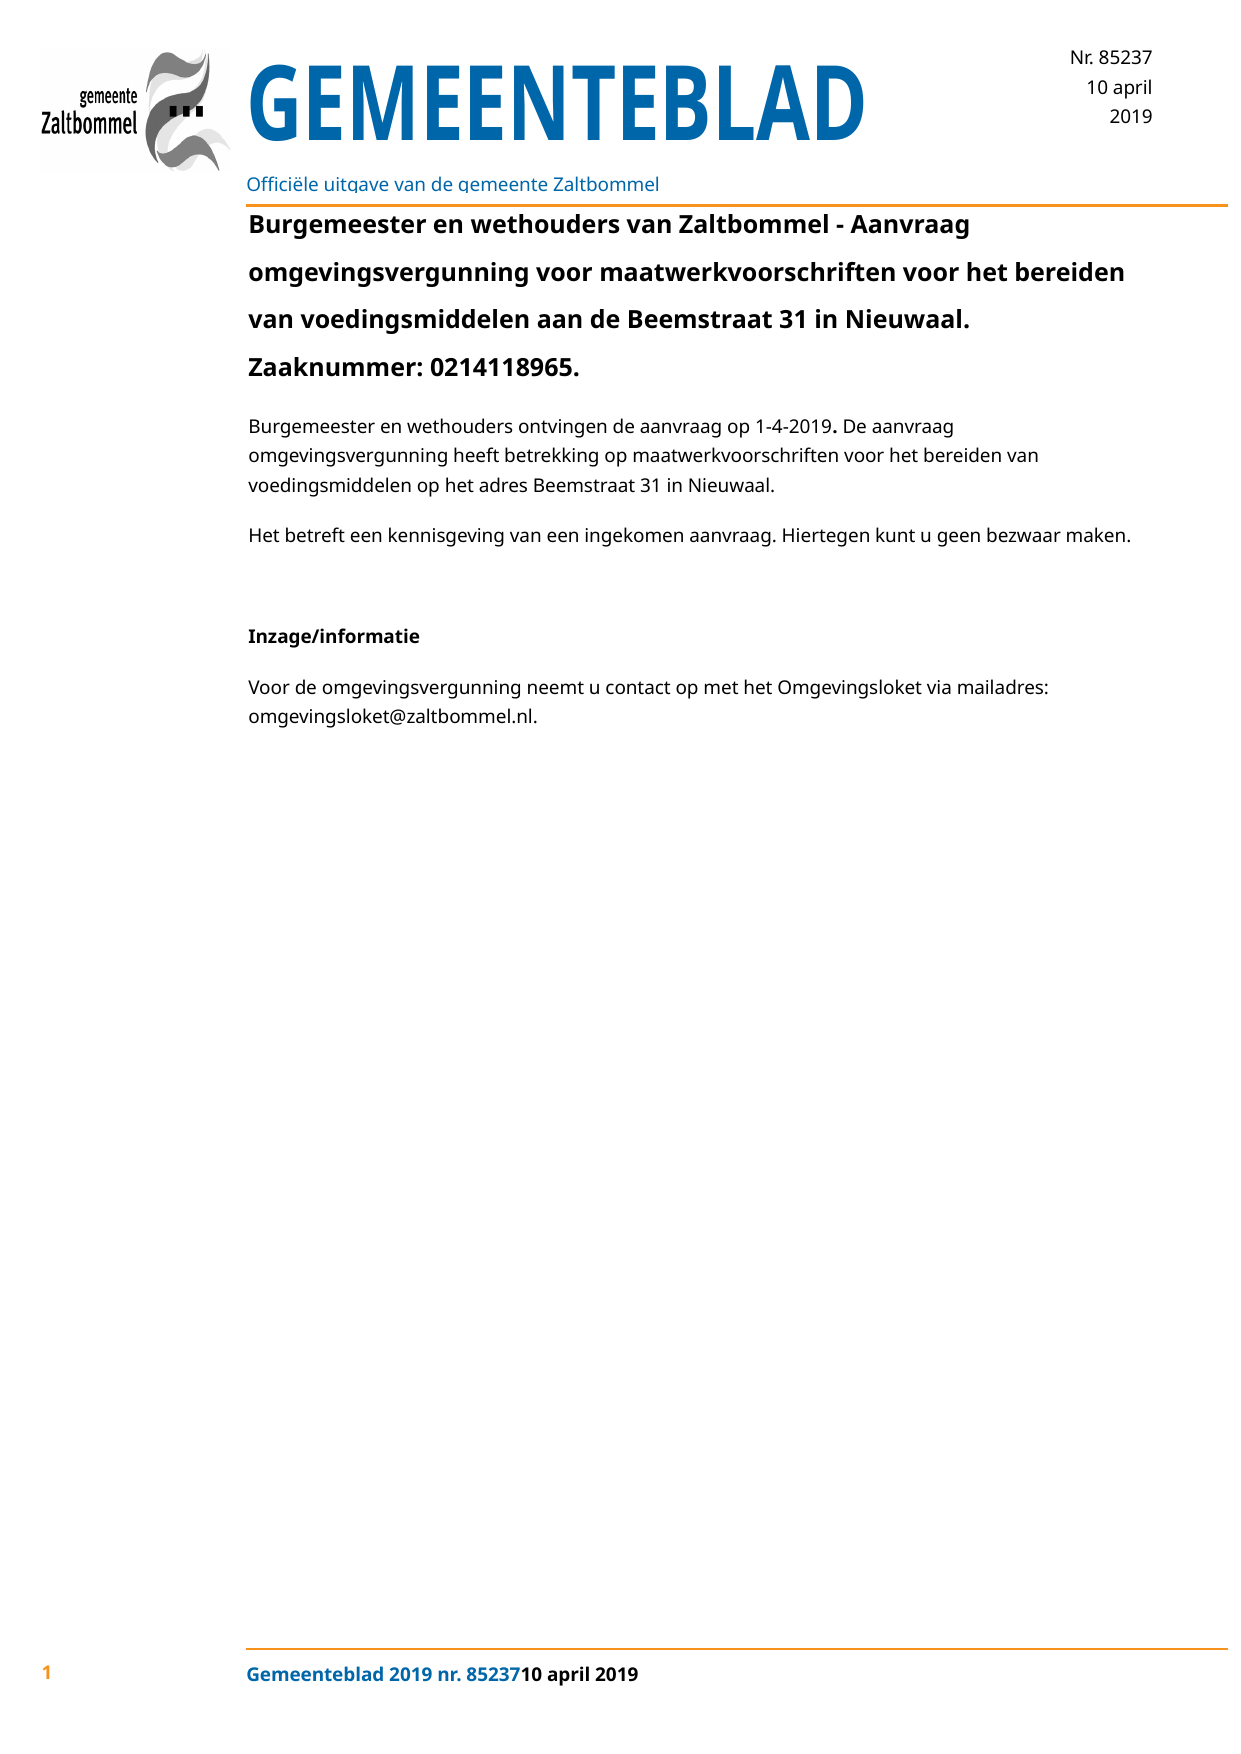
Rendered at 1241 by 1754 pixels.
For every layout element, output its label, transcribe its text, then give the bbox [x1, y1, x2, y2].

text Het betreft een kennisgeving van een ingekomen aanvraag. Hiertegen kunt u geen bezwaar maken. [248, 523, 1152, 548]
text Voor de omgevingsvergunning neemt u contact op met het Omgevingsloket via mailadres: omgevingsloket@zaltbommel.nl. [248, 674, 1152, 729]
text Burgemeester en wethouders ontvingen de aanvraag op 1-4-2019. De aanvraag omgevingsvergunning heeft betrekking op maatwerkvoorschriften voor het bereiden van voedingsmiddelen op het adres Beemstraat 31 in Nieuwaal. [248, 413, 1152, 498]
text Inzage/informatie [248, 623, 1152, 649]
text Burgemeester en wethouders van Zaltbommel - Aanvraag omgevingsvergunning voor maatwerkvoorschriften voor het bereiden van voedingsmiddelen aan de Beemstraat 31 in Nieuwaal. Zaaknummer: 0214118965. [248, 207, 1152, 384]
picture [41, 47, 231, 172]
